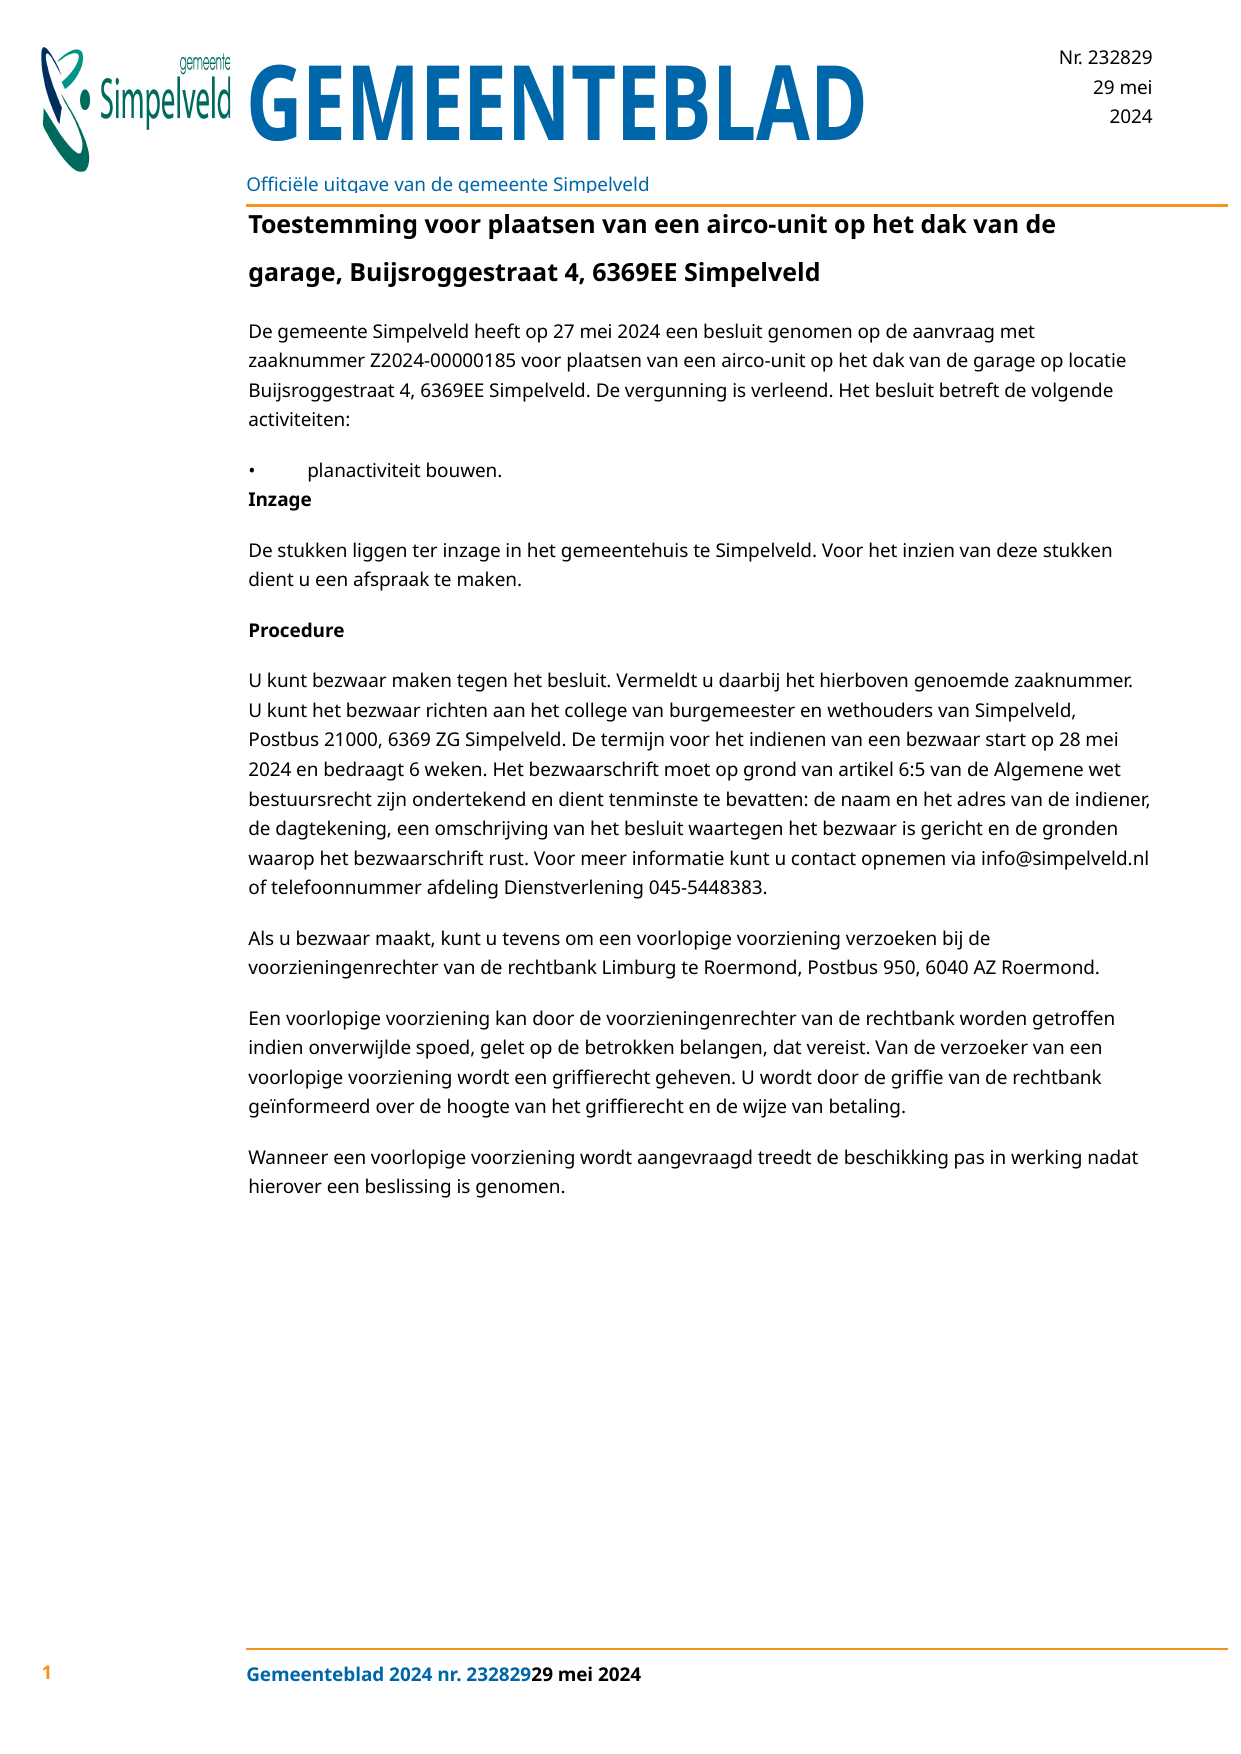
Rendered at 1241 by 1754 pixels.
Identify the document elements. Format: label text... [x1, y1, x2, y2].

text Procedure [248, 617, 1152, 643]
list planactiviteit bouwen. [248, 457, 1152, 483]
text Toestemming voor plaatsen van een airco-unit op het dak van de garage, Buijsroggestraat 4, 6369EE Simpelveld [248, 207, 1152, 288]
picture [41, 47, 231, 172]
text De stukken liggen ter inzage in het gemeentehuis te Simpelveld. Voor het inzien van deze stukken dient u een afspraak te maken. [248, 537, 1152, 592]
text Inzage [248, 487, 1152, 512]
text U kunt bezwaar maken tegen het besluit. Vermeldt u daarbij het hierboven genoemde zaaknummer. U kunt het bezwaar richten aan het college van burgemeester en wethouders van Simpelveld, Postbus 21000, 6369 ZG Simpelveld. De termijn voor het indienen van een bezwaar start op 28 mei 2024 en bedraagt 6 weken. Het bezwaarschrift moet op grond van artikel 6:5 van de Algemene wet bestuursrecht zijn ondertekend en dient tenminste te bevatten: de naam en het adres van de indiener, de dagtekening, een omschrijving van het besluit waartegen het bezwaar is gericht en de gronden waarop het bezwaarschrift rust. Voor meer informatie kunt u contact opnemen via info@simpelveld.nl of telefoonnummer afdeling Dienstverlening 045-5448383. [248, 667, 1152, 900]
text Een voorlopige voorziening kan door de voorzieningenrechter van de rechtbank worden getroffen indien onverwijlde spoed, gelet op de betrokken belangen, dat vereist. Van de verzoeker van een voorlopige voorziening wordt een griffierecht geheven. U wordt door de griffie van de rechtbank geïnformeerd over de hoogte van het griffierecht en de wijze van betaling. [248, 1005, 1152, 1119]
text Als u bezwaar maakt, kunt u tevens om een voorlopige voorziening verzoeken bij de voorzieningenrechter van de rechtbank Limburg te Roermond, Postbus 950, 6040 AZ Roermond. [248, 925, 1152, 980]
text De gemeente Simpelveld heeft op 27 mei 2024 een besluit genomen op de aanvraag met zaaknummer Z2024-00000185 voor plaatsen van een airco-unit op het dak van de garage op locatie Buijsroggestraat 4, 6369EE Simpelveld. De vergunning is verleend. Het besluit betreft de volgende activiteiten: [248, 318, 1152, 432]
text Wanneer een voorlopige voorziening wordt aangevraagd treedt de beschikking pas in werking nadat hierover een beslissing is genomen. [248, 1144, 1152, 1199]
